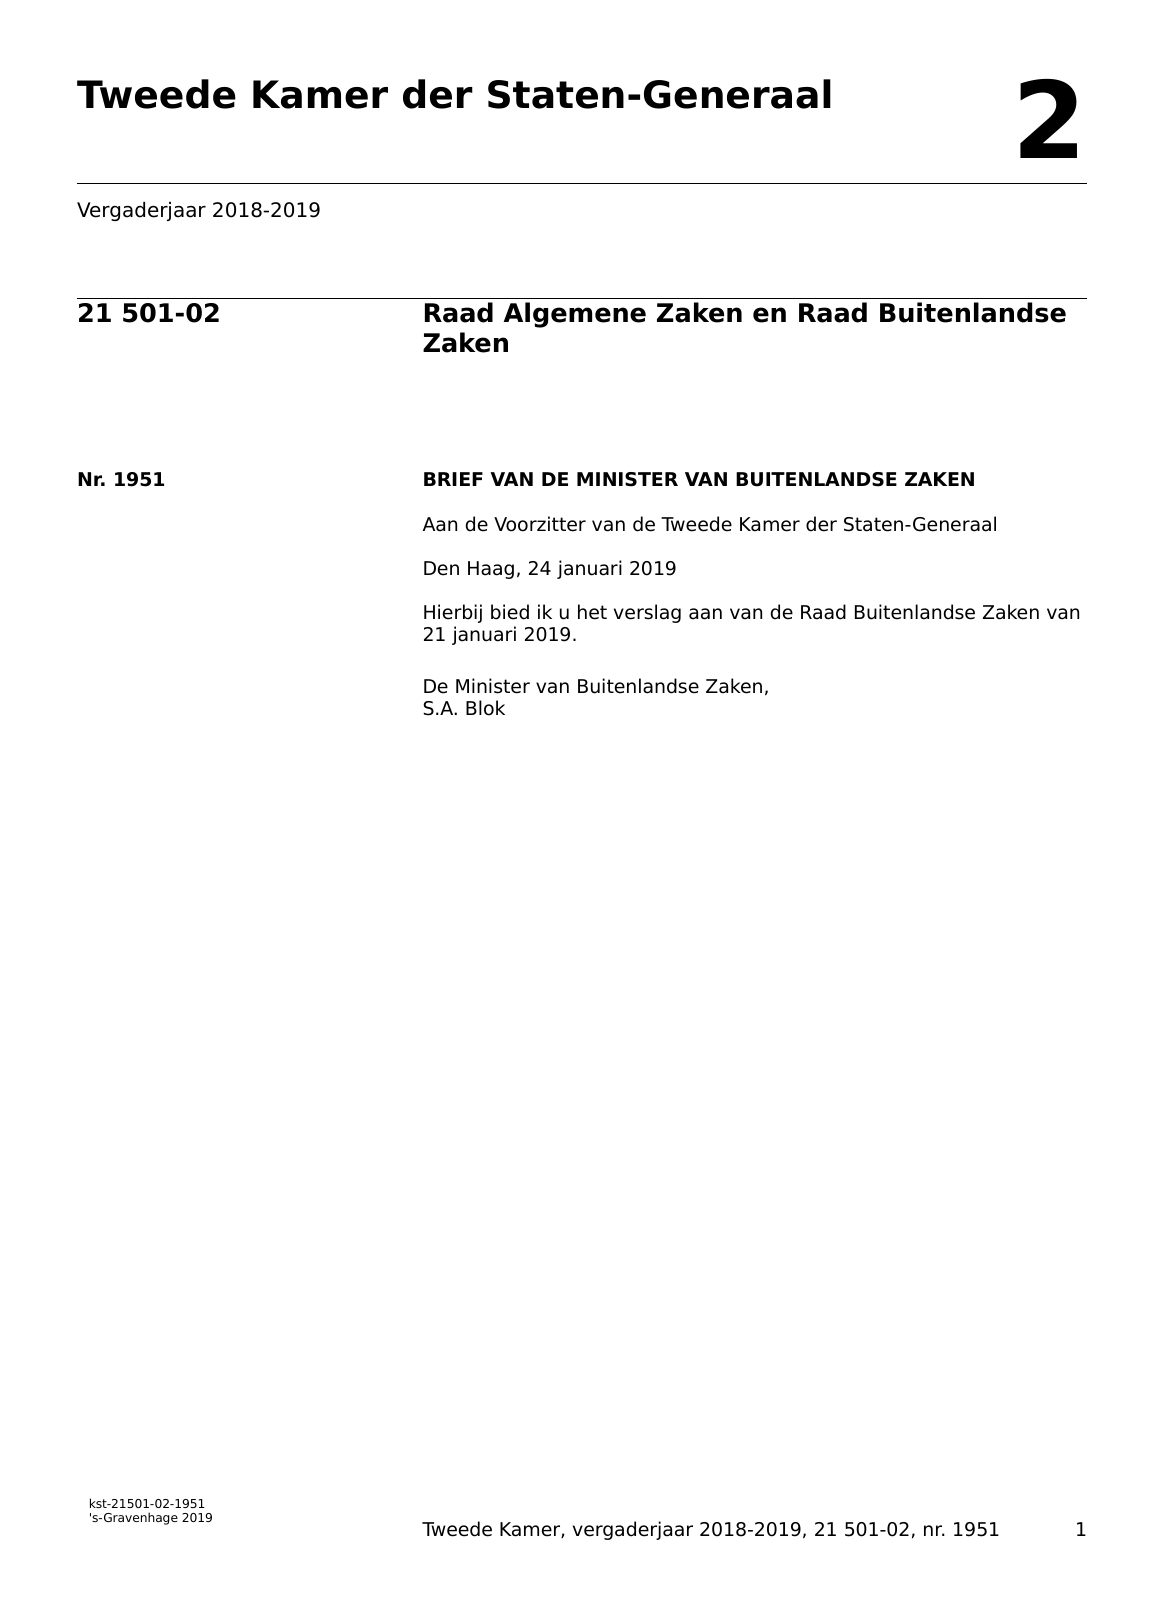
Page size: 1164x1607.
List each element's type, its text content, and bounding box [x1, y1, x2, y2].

text kst-21501-02-1951 [88, 1497, 323, 1511]
text Aan de Voorzitter van de Tweede Kamer der Staten-Generaal [422, 513, 1087, 536]
text 's-Gravenhage 2019 [88, 1511, 323, 1525]
table_header 2 [886, 59, 1087, 183]
subtitle Nr. 1951 BRIEF VAN DE MINISTER VAN BUITENLANDSE ZAKEN [77, 469, 1087, 491]
subtitle 21 501-02 Raad Algemene Zaken en Raad Buitenlandse Zaken [77, 299, 1087, 358]
text Den Haag, 24 januari 2019 [422, 558, 1087, 580]
text Hierbij bied ik u het verslag aan van de Raad Buitenlandse Zaken van 21 januari 2019. [422, 602, 1087, 646]
text De Minister van Buitenlandse Zaken, S.A. Blok [422, 676, 1087, 720]
table_header Tweede Kamer der Staten-Generaal [77, 59, 886, 183]
table_cell Vergaderjaar 2018-2019 [77, 184, 1087, 298]
